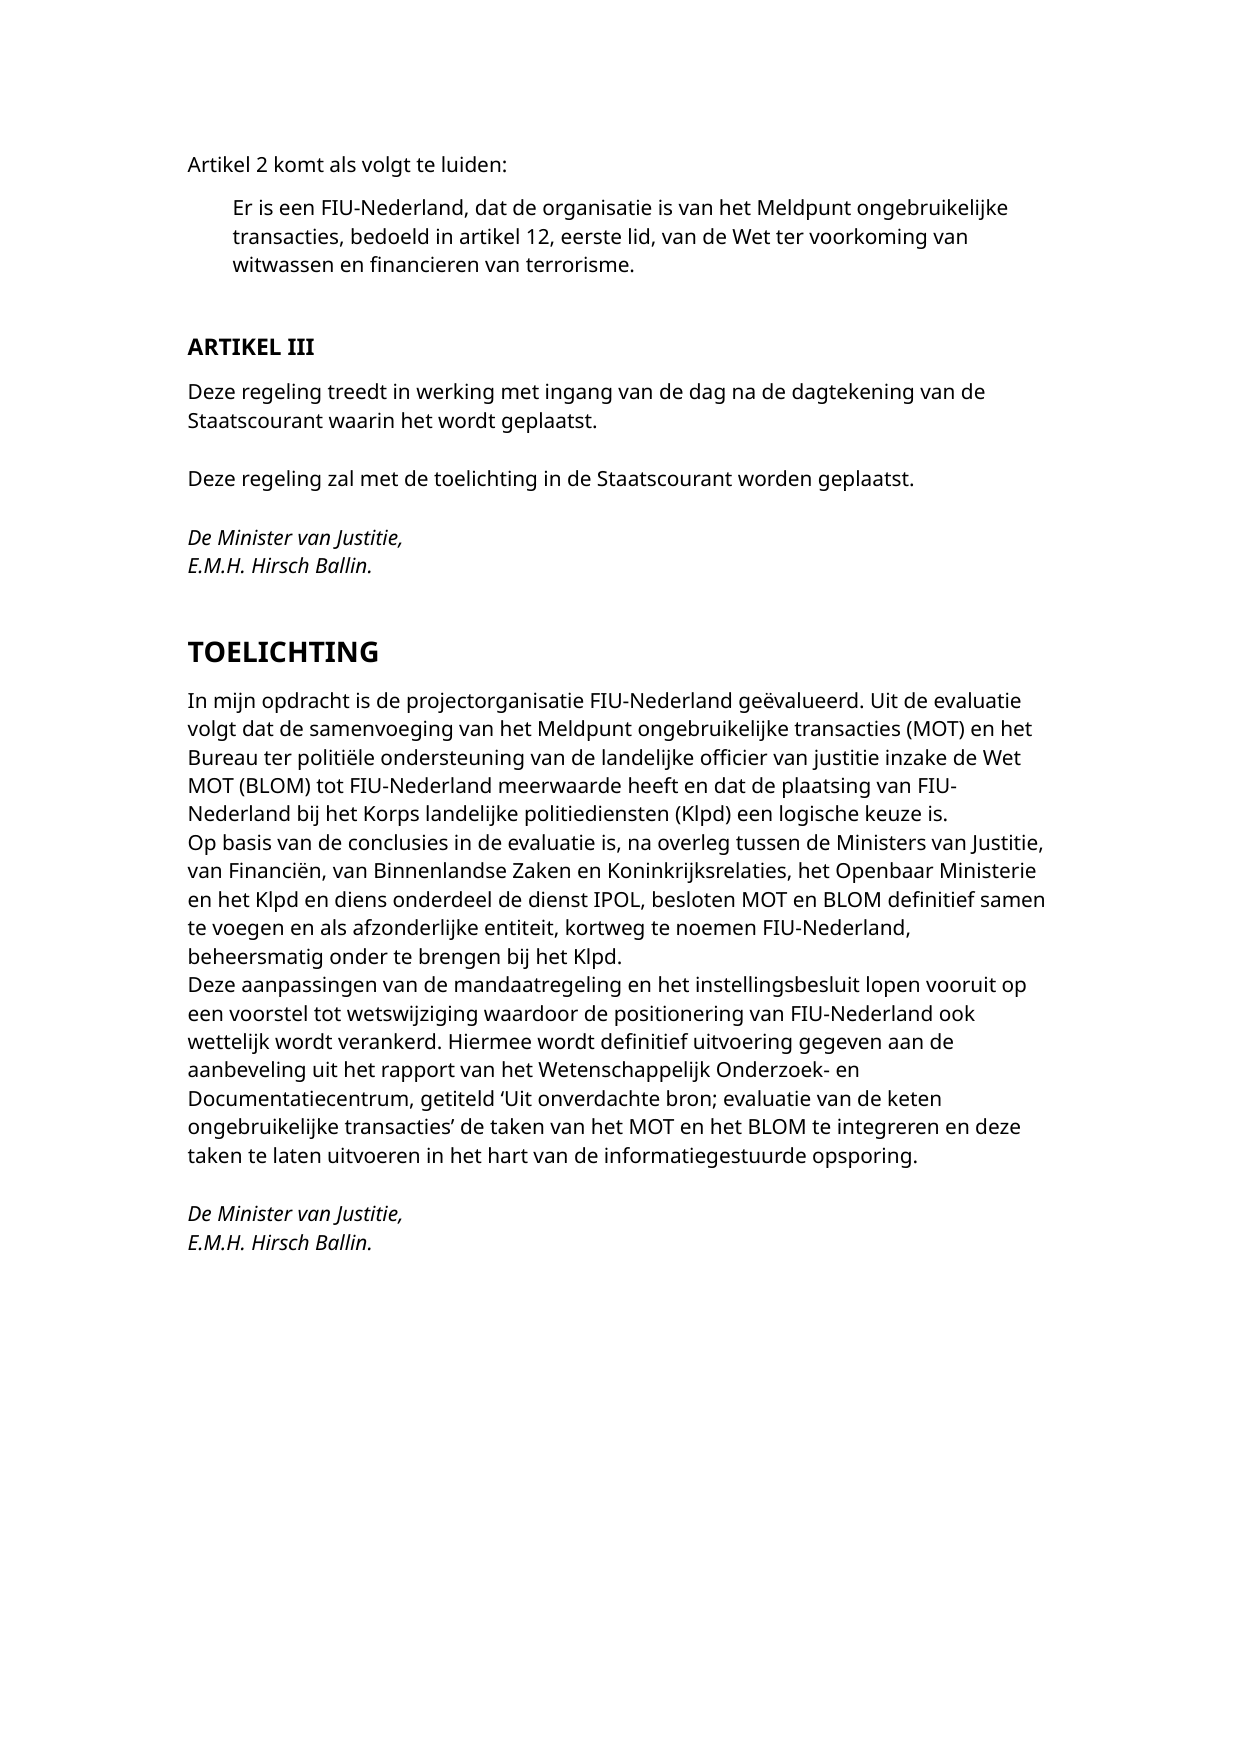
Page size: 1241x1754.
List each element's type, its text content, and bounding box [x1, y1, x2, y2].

text De Minister van Justitie, [187, 523, 1053, 551]
text E.M.H. Hirsch Ballin. [187, 551, 1053, 580]
text Op basis van de conclusies in de evaluatie is, na overleg tussen de Ministers van Justitie, van Financiën, van Binnenlandse Zaken en Koninkrijksrelaties, het Openbaar Ministerie en het Klpd en diens onderdeel de dienst IPOL, besloten MOT en BLOM definitief samen te voegen en als afzonderlijke entiteit, kortweg te noemen FIU-Nederland, beheersmatig onder te brengen bij het Klpd. [187, 828, 1053, 970]
text Deze regeling treedt in werking met ingang van de dag na de dagtekening van de Staatscourant waarin het wordt geplaatst. [187, 377, 1053, 434]
text Er is een FIU-Nederland, dat de organisatie is van het Meldpunt ongebruikelijke transacties, bedoeld in artikel 12, eerste lid, van de Wet ter voorkoming van witwassen en financieren van terrorisme. [232, 193, 1053, 279]
text In mijn opdracht is de projectorganisatie FIU-Nederland geëvalueerd. Uit de evaluatie volgt dat de samenvoeging van het Meldpunt ongebruikelijke transacties (MOT) en het Bureau ter politiële ondersteuning van de landelijke officier van justitie inzake de Wet MOT (BLOM) tot FIU-Nederland meerwaarde heeft en dat de plaatsing van FIU-Nederland bij het Korps landelijke politiediensten (Klpd) een logische keuze is. [187, 686, 1053, 828]
subtitle TOELICHTING [187, 632, 1053, 671]
text Deze aanpassingen van de mandaatregeling en het instellingsbesluit lopen vooruit op een voorstel tot wetswijziging waardoor de positionering van FIU-Nederland ook wettelijk wordt verankerd. Hiermee wordt definitief uitvoering gegeven aan de aanbeveling uit het rapport van het Wetenschappelijk Onderzoek- en Documentatiecentrum, getiteld ‘Uit onverdachte bron; evaluatie van de keten ongebruikelijke transacties’ de taken van het MOT en het BLOM te integreren en deze taken te laten uitvoeren in het hart van de informatiegestuurde opsporing. [187, 970, 1053, 1169]
text De Minister van Justitie, [187, 1199, 1053, 1228]
subtitle ARTIKEL III [187, 331, 1053, 362]
text Artikel 2 komt als volgt te luiden: [187, 150, 1053, 178]
text E.M.H. Hirsch Ballin. [187, 1228, 1053, 1256]
text Deze regeling zal met de toelichting in de Staatscourant worden geplaatst. [187, 464, 1053, 493]
